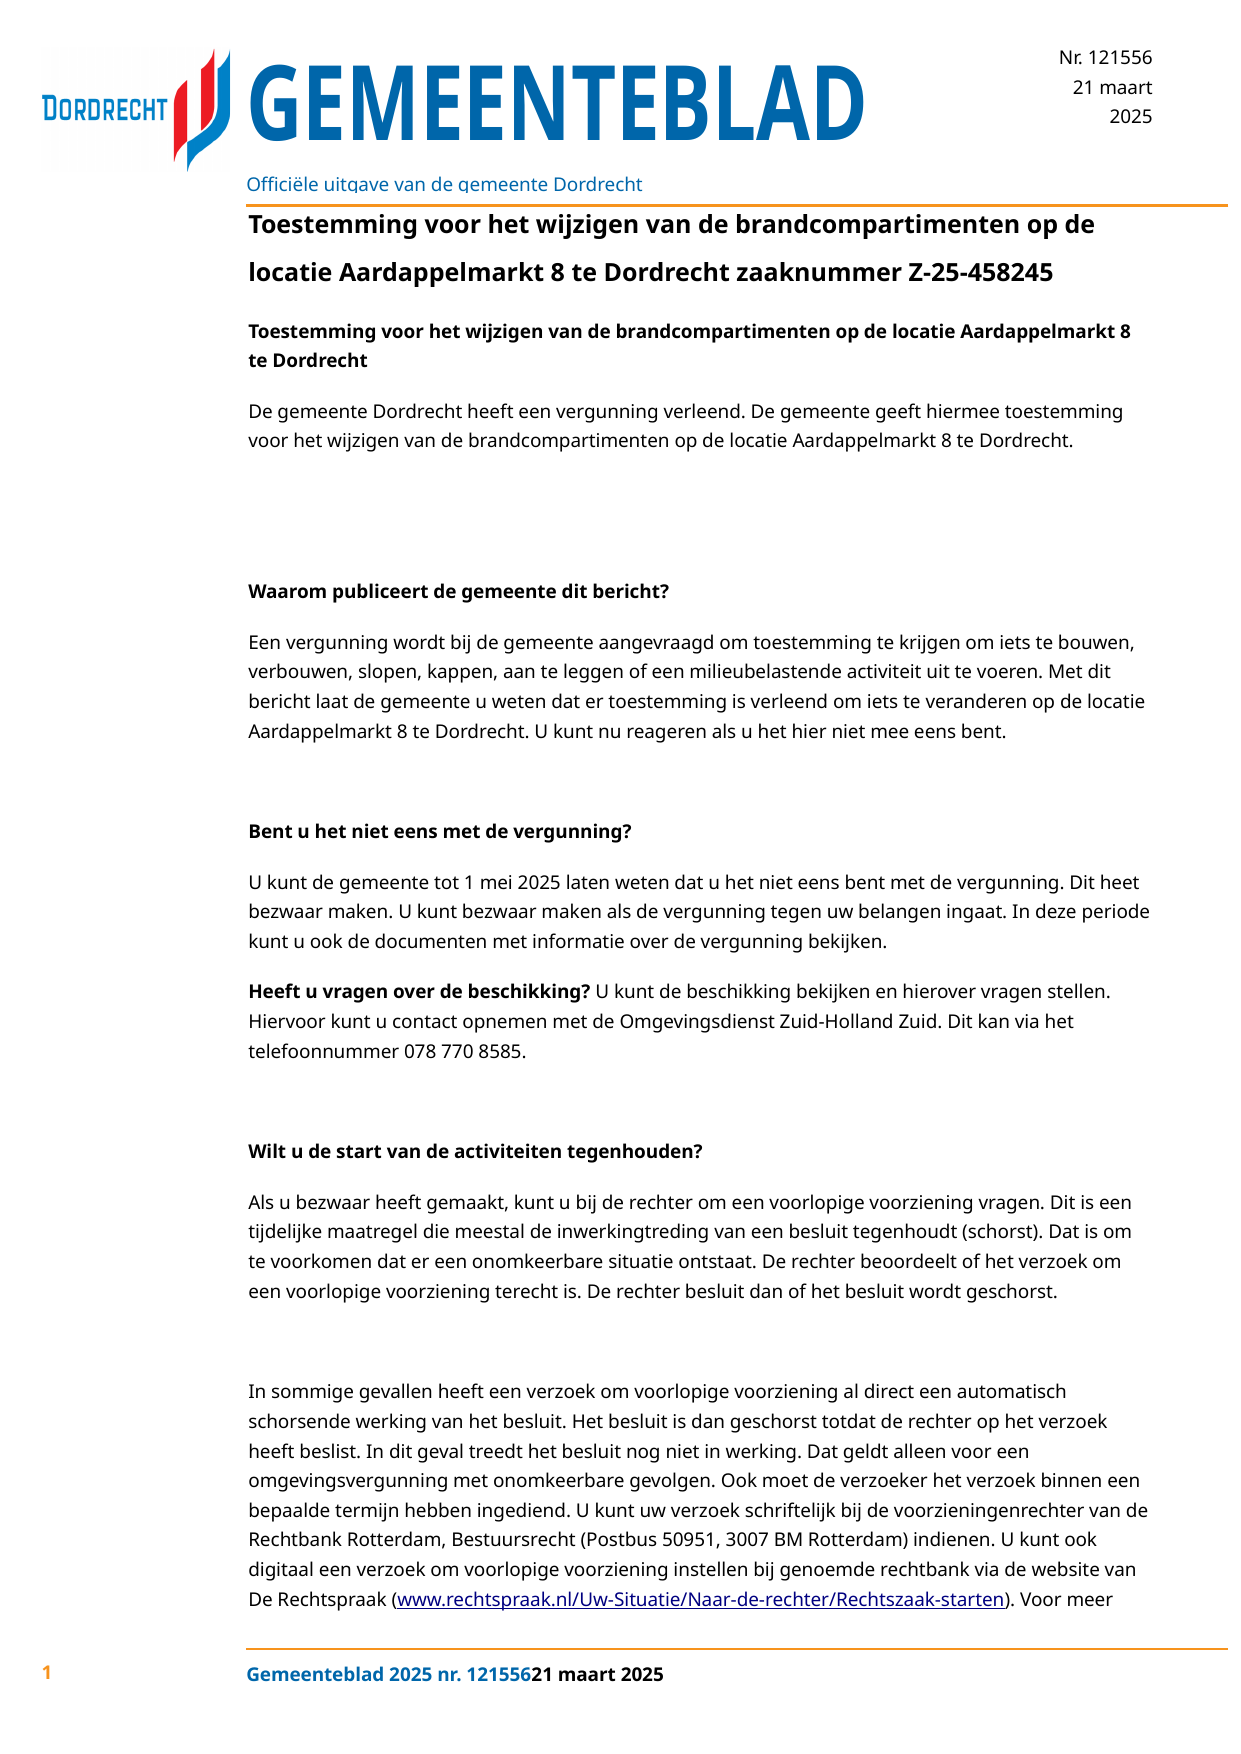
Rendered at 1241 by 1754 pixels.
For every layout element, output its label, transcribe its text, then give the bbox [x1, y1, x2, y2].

text Heeft u vragen over de beschikking? U kunt de beschikking bekijken en hierover vragen stellen. Hiervoor kunt u contact opnemen met de Omgevingsdienst Zuid-Holland Zuid. Dit kan via het telefoonnummer 078 770 8585. [248, 979, 1152, 1064]
text Bent u het niet eens met de vergunning? [248, 819, 1152, 844]
text Toestemming voor het wijzigen van de brandcompartimenten op de locatie Aardappelmarkt 8 te Dordrecht [248, 318, 1152, 373]
text Als u bezwaar heeft gemaakt, kunt u bij de rechter om een voorlopige voorziening vragen. Dit is een tijdelijke maatregel die meestal de inwerkingtreding van een besluit tegenhoudt (schorst). Dat is om te voorkomen dat er een onomkeerbare situatie ontstaat. De rechter beoordeelt of het verzoek om een voorlopige voorziening terecht is. De rechter besluit dan of het besluit wordt geschorst. [248, 1189, 1152, 1304]
text Wilt u de start van de activiteiten tegenhouden? [248, 1139, 1152, 1164]
text In sommige gevallen heeft een verzoek om voorlopige voorziening al direct een automatisch schorsende werking van het besluit. Het besluit is dan geschorst totdat de rechter op het verzoek heeft beslist. In dit geval treedt het besluit nog niet in werking. Dat geldt alleen voor een omgevingsvergunning met onomkeerbare gevolgen. Ook moet de verzoeker het verzoek binnen een bepaalde termijn hebben ingediend. U kunt uw verzoek schriftelijk bij de voorzieningenrechter van de Rechtbank Rotterdam, Bestuursrecht (Postbus 50951, 3007 BM Rotterdam) indienen. U kunt ook digitaal een verzoek om voorlopige voorziening instellen bij genoemde rechtbank via de website van De Rechtspraak (www.rechtspraak.nl/Uw-Situatie/Naar-de-rechter/Rechtszaak-starten). Voor meer [248, 1379, 1152, 1612]
text Toestemming voor het wijzigen van de brandcompartimenten op de locatie Aardappelmarkt 8 te Dordrecht zaaknummer Z-25-458245 [248, 207, 1152, 288]
text Waarom publiceert de gemeente dit bericht? [248, 579, 1152, 604]
text U kunt de gemeente tot 1 mei 2025 laten weten dat u het niet eens bent met de vergunning. Dit heet bezwaar maken. U kunt bezwaar maken als de vergunning tegen uw belangen ingaat. In deze periode kunt u ook de documenten met informatie over de vergunning bekijken. [248, 869, 1152, 954]
text De gemeente Dordrecht heeft een vergunning verleend. De gemeente geeft hiermee toestemming voor het wijzigen van de brandcompartimenten op de locatie Aardappelmarkt 8 te Dordrecht. [248, 398, 1152, 453]
text Een vergunning wordt bij de gemeente aangevraagd om toestemming te krijgen om iets te bouwen, verbouwen, slopen, kappen, aan te leggen of een milieubelastende activiteit uit te voeren. Met dit bericht laat de gemeente u weten dat er toestemming is verleend om iets te veranderen op de locatie Aardappelmarkt 8 te Dordrecht. U kunt nu reageren als u het hier niet mee eens bent. [248, 629, 1152, 744]
picture [41, 47, 231, 172]
